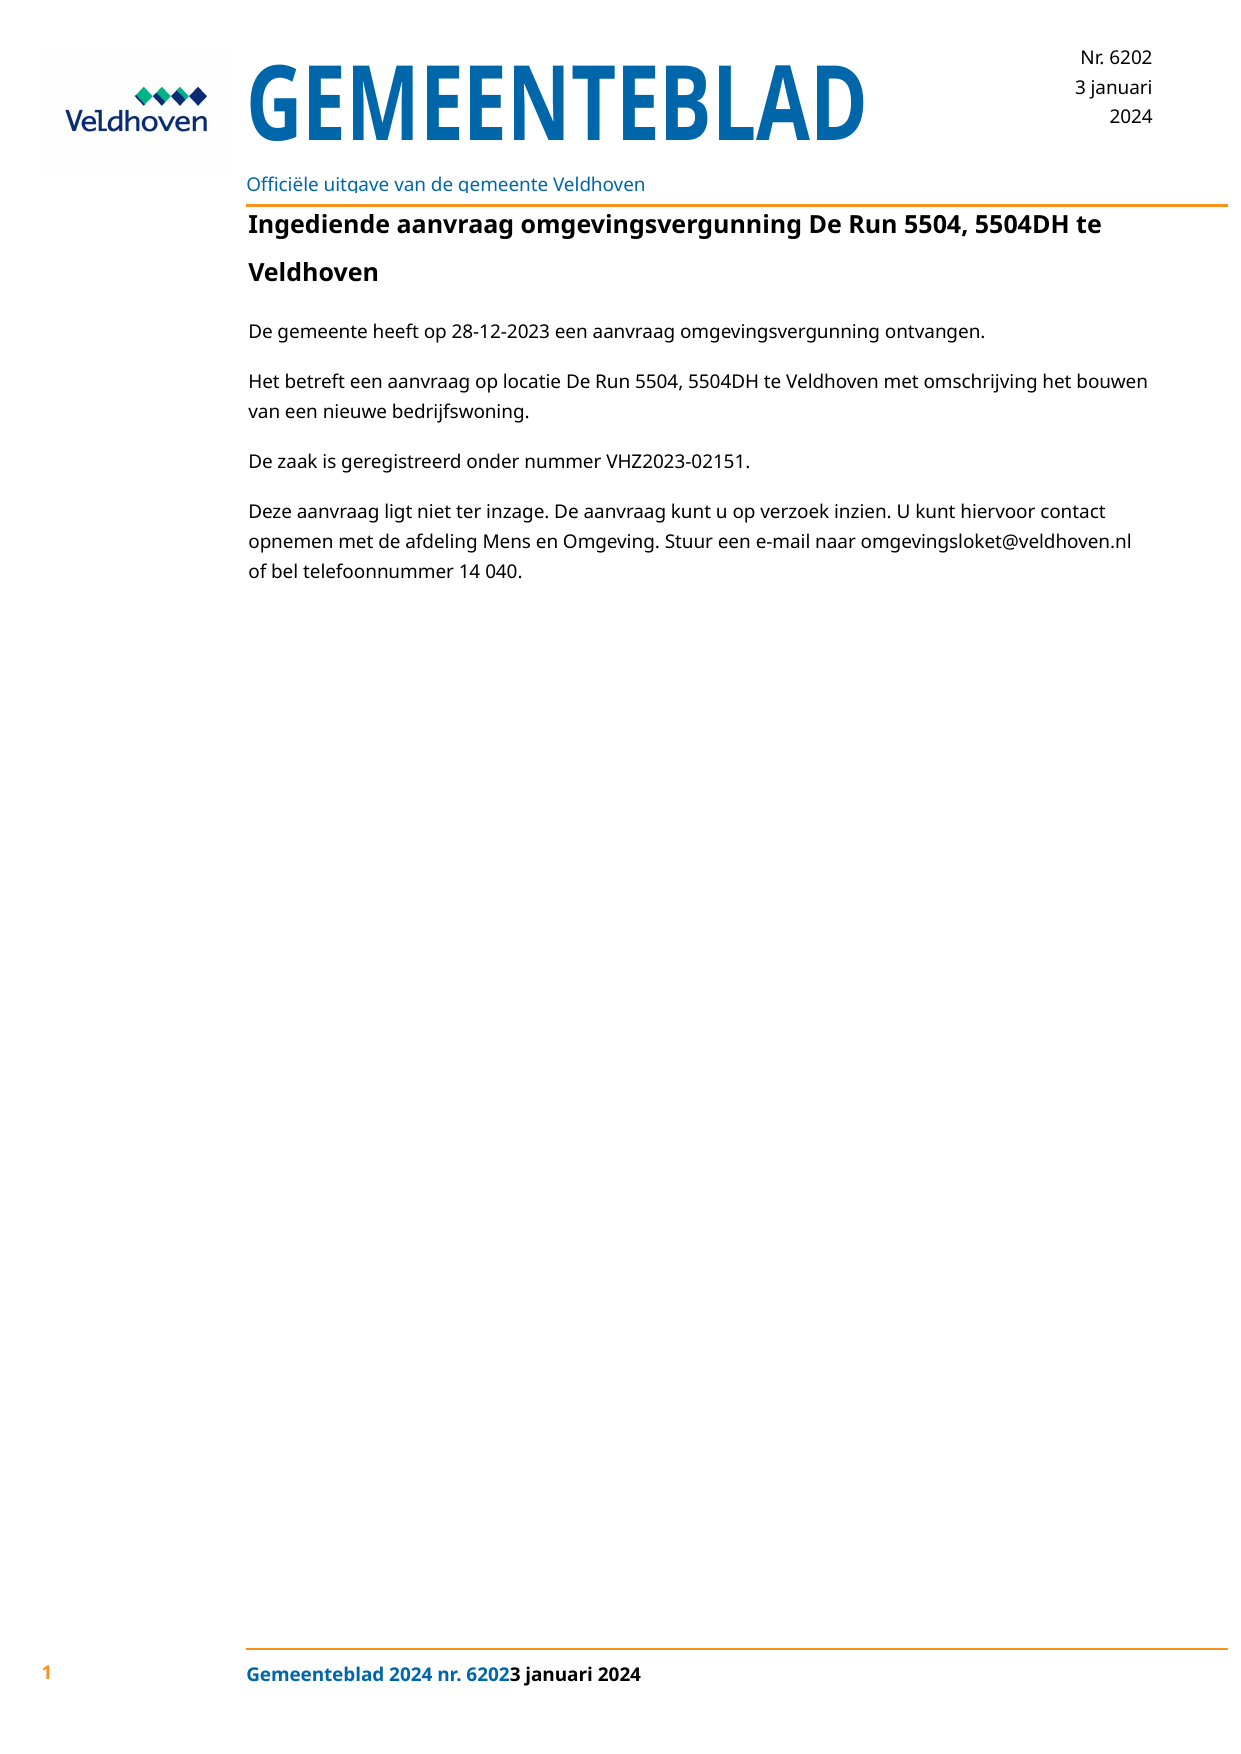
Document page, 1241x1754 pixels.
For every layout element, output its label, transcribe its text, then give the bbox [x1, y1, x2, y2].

text Deze aanvraag ligt niet ter inzage. De aanvraag kunt u op verzoek inzien. U kunt hiervoor contact opnemen met de afdeling Mens en Omgeving. Stuur een e-mail naar omgevingsloket@veldhoven.nl of bel telefoonnummer 14 040. [248, 499, 1152, 584]
text Het betreft een aanvraag op locatie De Run 5504, 5504DH te Veldhoven met omschrijving het bouwen van een nieuwe bedrijfswoning. [248, 368, 1152, 424]
text Ingediende aanvraag omgevingsvergunning De Run 5504, 5504DH te Veldhoven [248, 207, 1152, 288]
text De zaak is geregistreerd onder nummer VHZ2023-02151. [248, 448, 1152, 474]
picture [41, 47, 231, 172]
text De gemeente heeft op 28-12-2023 een aanvraag omgevingsvergunning ontvangen. [248, 318, 1152, 344]
